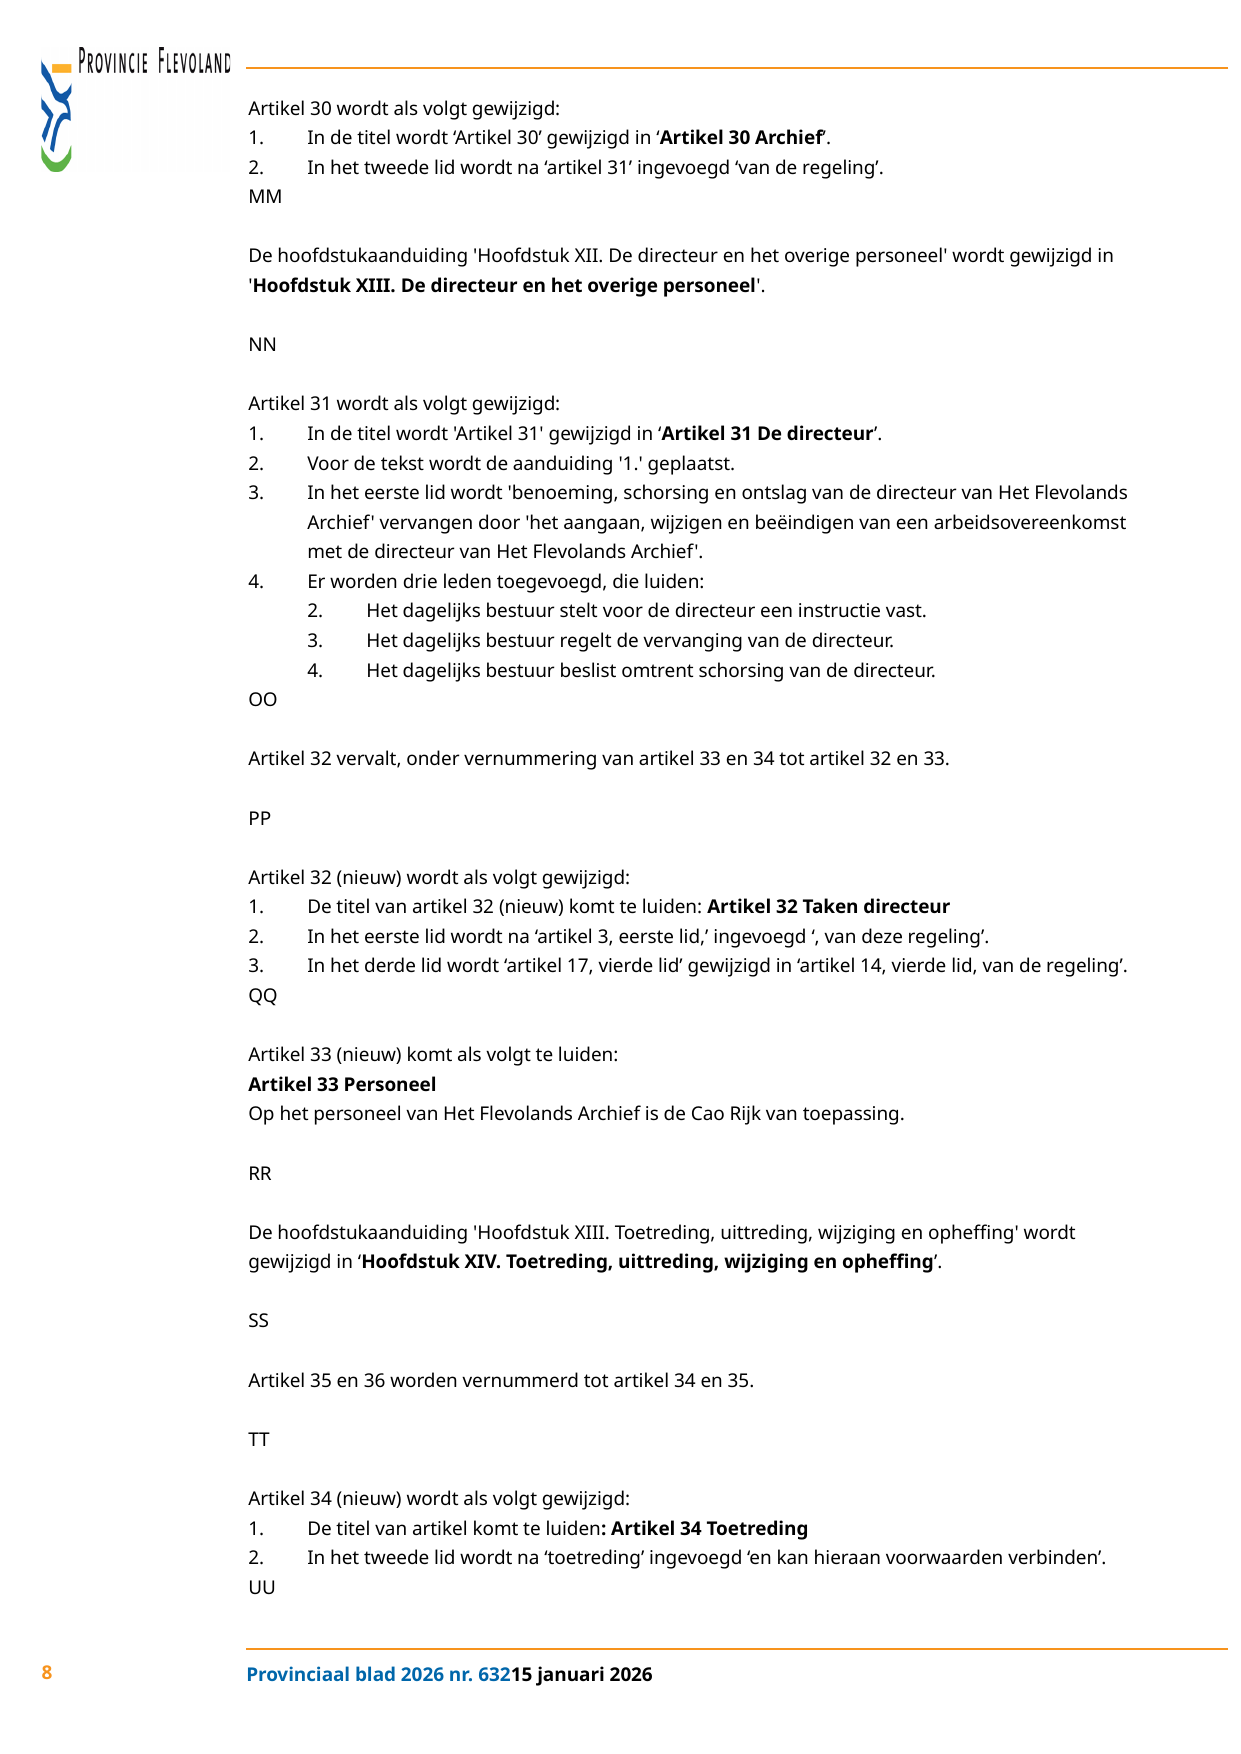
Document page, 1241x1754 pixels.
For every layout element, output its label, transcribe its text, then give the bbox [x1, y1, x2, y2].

text Artikel 32 (nieuw) wordt als volgt gewijzigd: [248, 864, 1152, 890]
text UU [248, 1574, 1152, 1600]
list In het tweede lid wordt na ‘artikel 31’ ingevoegd ‘van de regeling’. [248, 154, 1152, 180]
list In het eerste lid wordt na ‘artikel 3, eerste lid,’ ingevoegd ‘, van deze regeling’. [248, 923, 1152, 949]
list Het dagelijks bestuur stelt voor de directeur een instructie vast. [307, 598, 1152, 623]
list Het dagelijks bestuur regelt de vervanging van de directeur. [307, 627, 1152, 653]
list In de titel wordt ‘Artikel 30’ gewijzigd in ‘Artikel 30 Archief’. [248, 124, 1152, 150]
text Artikel 31 wordt als volgt gewijzigd: [248, 391, 1152, 416]
list Het dagelijks bestuur beslist omtrent schorsing van de directeur. [307, 657, 1152, 683]
text OO [248, 686, 1152, 712]
text De hoofdstukaanduiding 'Hoofdstuk XII. De directeur en het overige personeel' wordt gewijzigd in 'Hoofdstuk XIII. De directeur en het overige personeel'. [248, 243, 1152, 298]
text NN [248, 331, 1152, 357]
list De titel van artikel komt te luiden: Artikel 34 Toetreding [248, 1515, 1152, 1541]
list De titel van artikel 32 (nieuw) komt te luiden: Artikel 32 Taken directeur [248, 893, 1152, 919]
list In het eerste lid wordt 'benoeming, schorsing en ontslag van de directeur van Het Flevolands Archief' vervangen door 'het aangaan, wijzigen en beëindigen van een arbeidsovereenkomst met de directeur van Het Flevolands Archief'. [248, 479, 1152, 564]
text De hoofdstukaanduiding 'Hoofdstuk XIII. Toetreding, uittreding, wijziging en opheffing' wordt gewijzigd in ‘Hoofdstuk XIV. Toetreding, uittreding, wijziging en opheffing’. [248, 1219, 1152, 1274]
list In het derde lid wordt ‘artikel 17, vierde lid’ gewijzigd in ‘artikel 14, vierde lid, van de regeling’. [248, 953, 1152, 978]
text MM [248, 183, 1152, 209]
picture [41, 47, 231, 172]
list Voor de tekst wordt de aanduiding '1.' geplaatst. [248, 450, 1152, 476]
text TT [248, 1426, 1152, 1452]
list Er worden drie leden toegevoegd, die luiden: [248, 568, 1152, 594]
text Artikel 32 vervalt, onder vernummering van artikel 33 en 34 tot artikel 32 en 33. [248, 746, 1152, 771]
text PP [248, 805, 1152, 831]
list In de titel wordt 'Artikel 31' gewijzigd in ‘Artikel 31 De directeur’. [248, 420, 1152, 446]
text QQ [248, 982, 1152, 1008]
text Artikel 30 wordt als volgt gewijzigd: [248, 95, 1152, 121]
text RR [248, 1160, 1152, 1186]
text Artikel 34 (nieuw) wordt als volgt gewijzigd: [248, 1485, 1152, 1511]
text Artikel 35 en 36 worden vernummerd tot artikel 34 en 35. [248, 1367, 1152, 1393]
list In het tweede lid wordt na ‘toetreding’ ingevoegd ‘en kan hieraan voorwaarden verbinden’. [248, 1544, 1152, 1570]
text Artikel 33 Personeel [248, 1071, 1152, 1097]
text SS [248, 1308, 1152, 1333]
text Op het personeel van Het Flevolands Archief is de Cao Rijk van toepassing. [248, 1101, 1152, 1126]
text Artikel 33 (nieuw) komt als volgt te luiden: [248, 1041, 1152, 1067]
